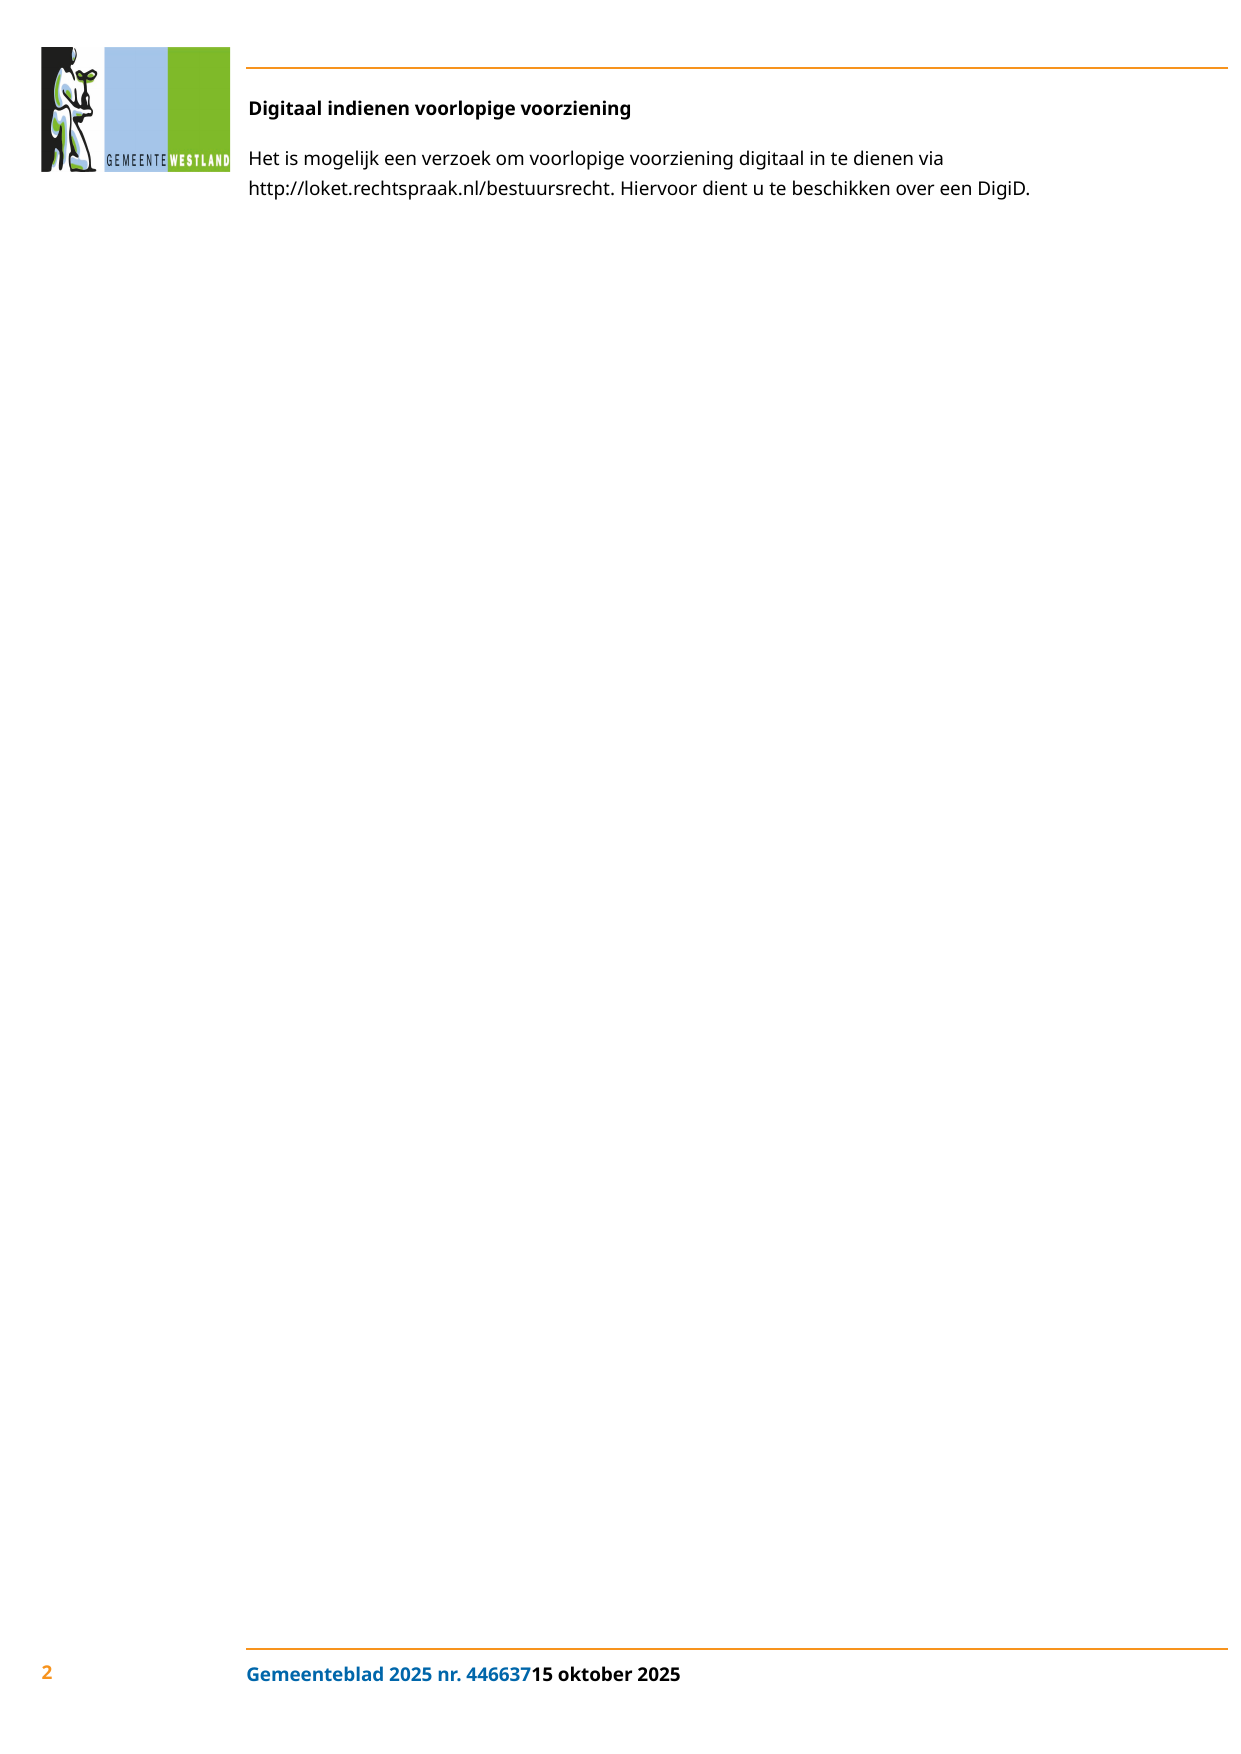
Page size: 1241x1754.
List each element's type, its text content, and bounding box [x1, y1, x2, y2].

text Het is mogelijk een verzoek om voorlopige voorziening digitaal in te dienen via http://loket.rechtspraak.nl/bestuursrecht. Hiervoor dient u te beschikken over een DigiD. [248, 145, 1152, 201]
picture [41, 47, 231, 172]
text Digitaal indienen voorlopige voorziening [248, 95, 1152, 121]
